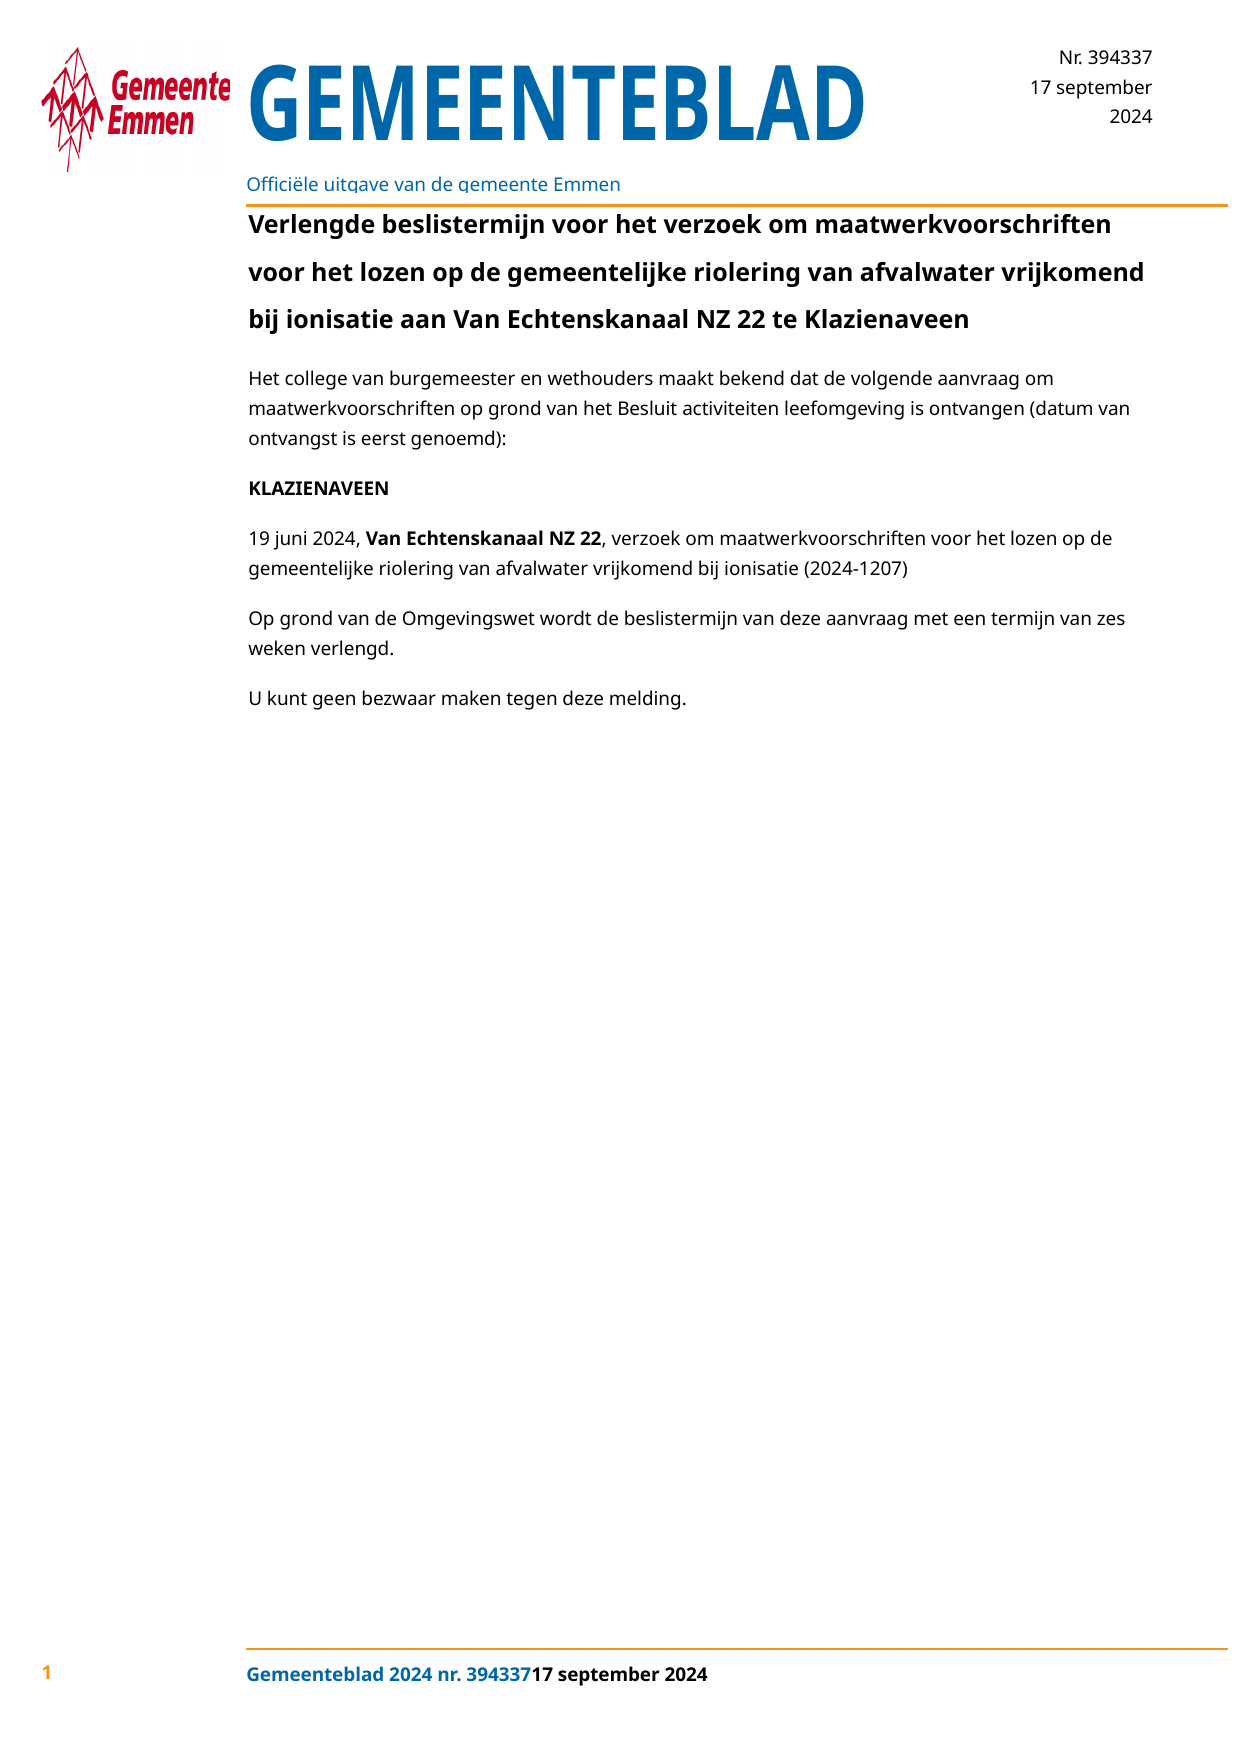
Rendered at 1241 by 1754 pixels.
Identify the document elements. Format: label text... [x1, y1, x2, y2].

text Op grond van de Omgevingswet wordt de beslistermijn van deze aanvraag met een termijn van zes weken verlengd. [248, 606, 1152, 661]
text U kunt geen bezwaar maken tegen deze melding. [248, 686, 1152, 711]
text Verlengde beslistermijn voor het verzoek om maatwerkvoorschriften voor het lozen op de gemeentelijke riolering van afvalwater vrijkomend bij ionisatie aan Van Echtenskanaal NZ 22 te Klazienaveen [248, 207, 1152, 336]
picture [41, 47, 231, 172]
text 19 juni 2024, Van Echtenskanaal NZ 22, verzoek om maatwerkvoorschriften voor het lozen op de gemeentelijke riolering van afvalwater vrijkomend bij ionisatie (2024-1207) [248, 526, 1152, 581]
text KLAZIENAVEEN [248, 475, 1152, 501]
text Het college van burgemeester en wethouders maakt bekend dat de volgende aanvraag om maatwerkvoorschriften op grond van het Besluit activiteiten leefomgeving is ontvan­gen (datum van ontvangst is eerst genoemd): [248, 366, 1152, 450]
